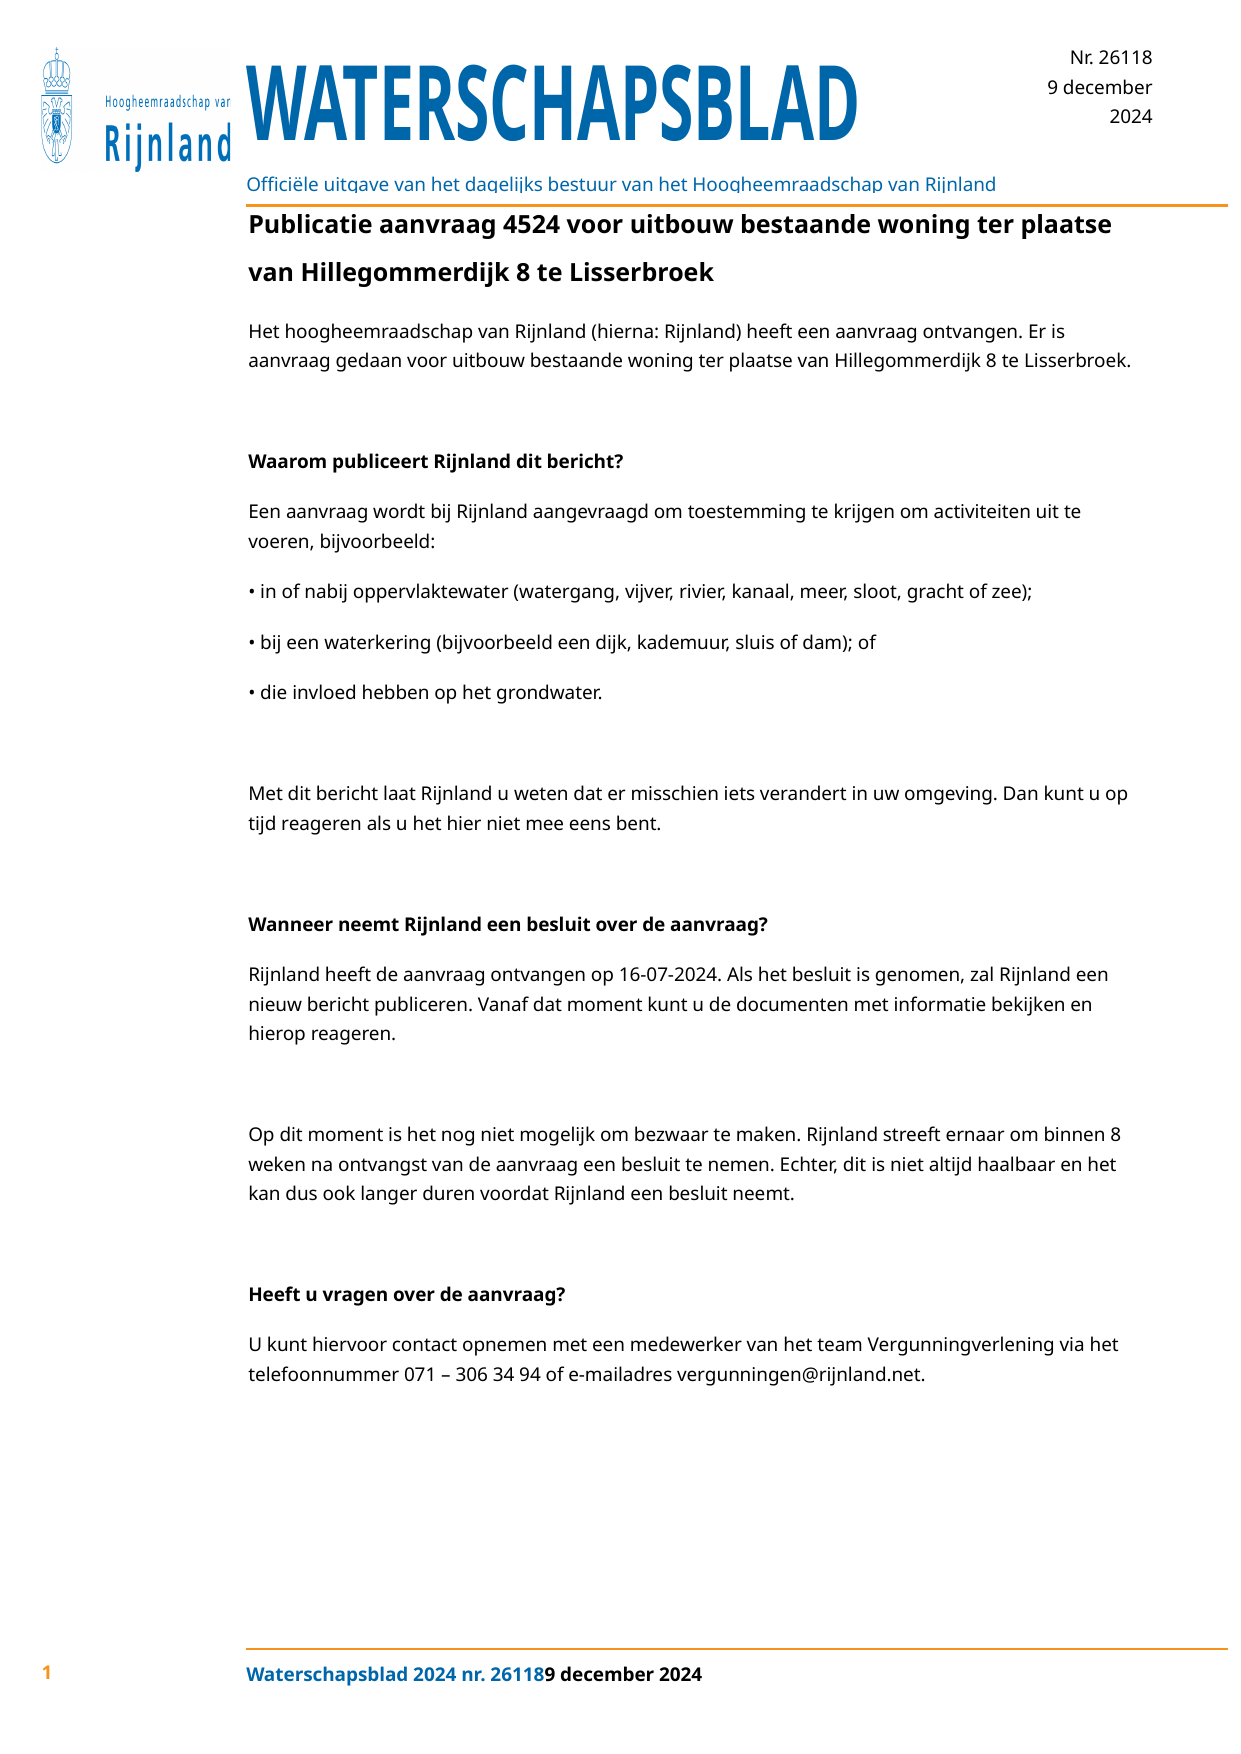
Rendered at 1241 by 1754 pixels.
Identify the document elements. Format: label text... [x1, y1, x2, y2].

text Publicatie aanvraag 4524 voor uitbouw bestaande woning ter plaatse van Hillegommerdijk 8 te Lisserbroek [248, 207, 1152, 288]
text Rijnland heeft de aanvraag ontvangen op 16-07-2024. Als het besluit is genomen, zal Rijnland een nieuw bericht publiceren. Vanaf dat moment kunt u de documenten met informatie bekijken en hierop reageren. [248, 961, 1152, 1046]
text • die invloed hebben op het grondwater. [248, 679, 1152, 705]
picture [41, 47, 231, 172]
text U kunt hiervoor contact opnemen met een medewerker van het team Vergunningverlening via het telefoonnummer 071 – 306 34 94 of e-mailadres vergunningen@rijnland.net. [248, 1332, 1152, 1387]
text Een aanvraag wordt bij Rijnland aangevraagd om toestemming te krijgen om activiteiten uit te voeren, bijvoorbeeld: [248, 499, 1152, 554]
text Wanneer neemt Rijnland een besluit over de aanvraag? [248, 911, 1152, 937]
text Op dit moment is het nog niet mogelijk om bezwaar te maken. Rijnland streeft ernaar om binnen 8 weken na ontvangst van de aanvraag een besluit te nemen. Echter, dit is niet altijd haalbaar en het kan dus ook langer duren voordat Rijnland een besluit neemt. [248, 1121, 1152, 1206]
text Met dit bericht laat Rijnland u weten dat er misschien iets verandert in uw omgeving. Dan kunt u op tijd reageren als u het hier niet mee eens bent. [248, 780, 1152, 836]
text • bij een waterkering (bijvoorbeeld een dijk, kademuur, sluis of dam); of [248, 629, 1152, 655]
text • in of nabij oppervlaktewater (watergang, vijver, rivier, kanaal, meer, sloot, gracht of zee); [248, 579, 1152, 604]
text Waarom publiceert Rijnland dit bericht? [248, 448, 1152, 474]
text Heeft u vragen over de aanvraag? [248, 1281, 1152, 1307]
text Het hoogheemraadschap van Rijnland (hierna: Rijnland) heeft een aanvraag ontvangen. Er is aanvraag gedaan voor uitbouw bestaande woning ter plaatse van Hillegommerdijk 8 te Lisserbroek. [248, 318, 1152, 373]
